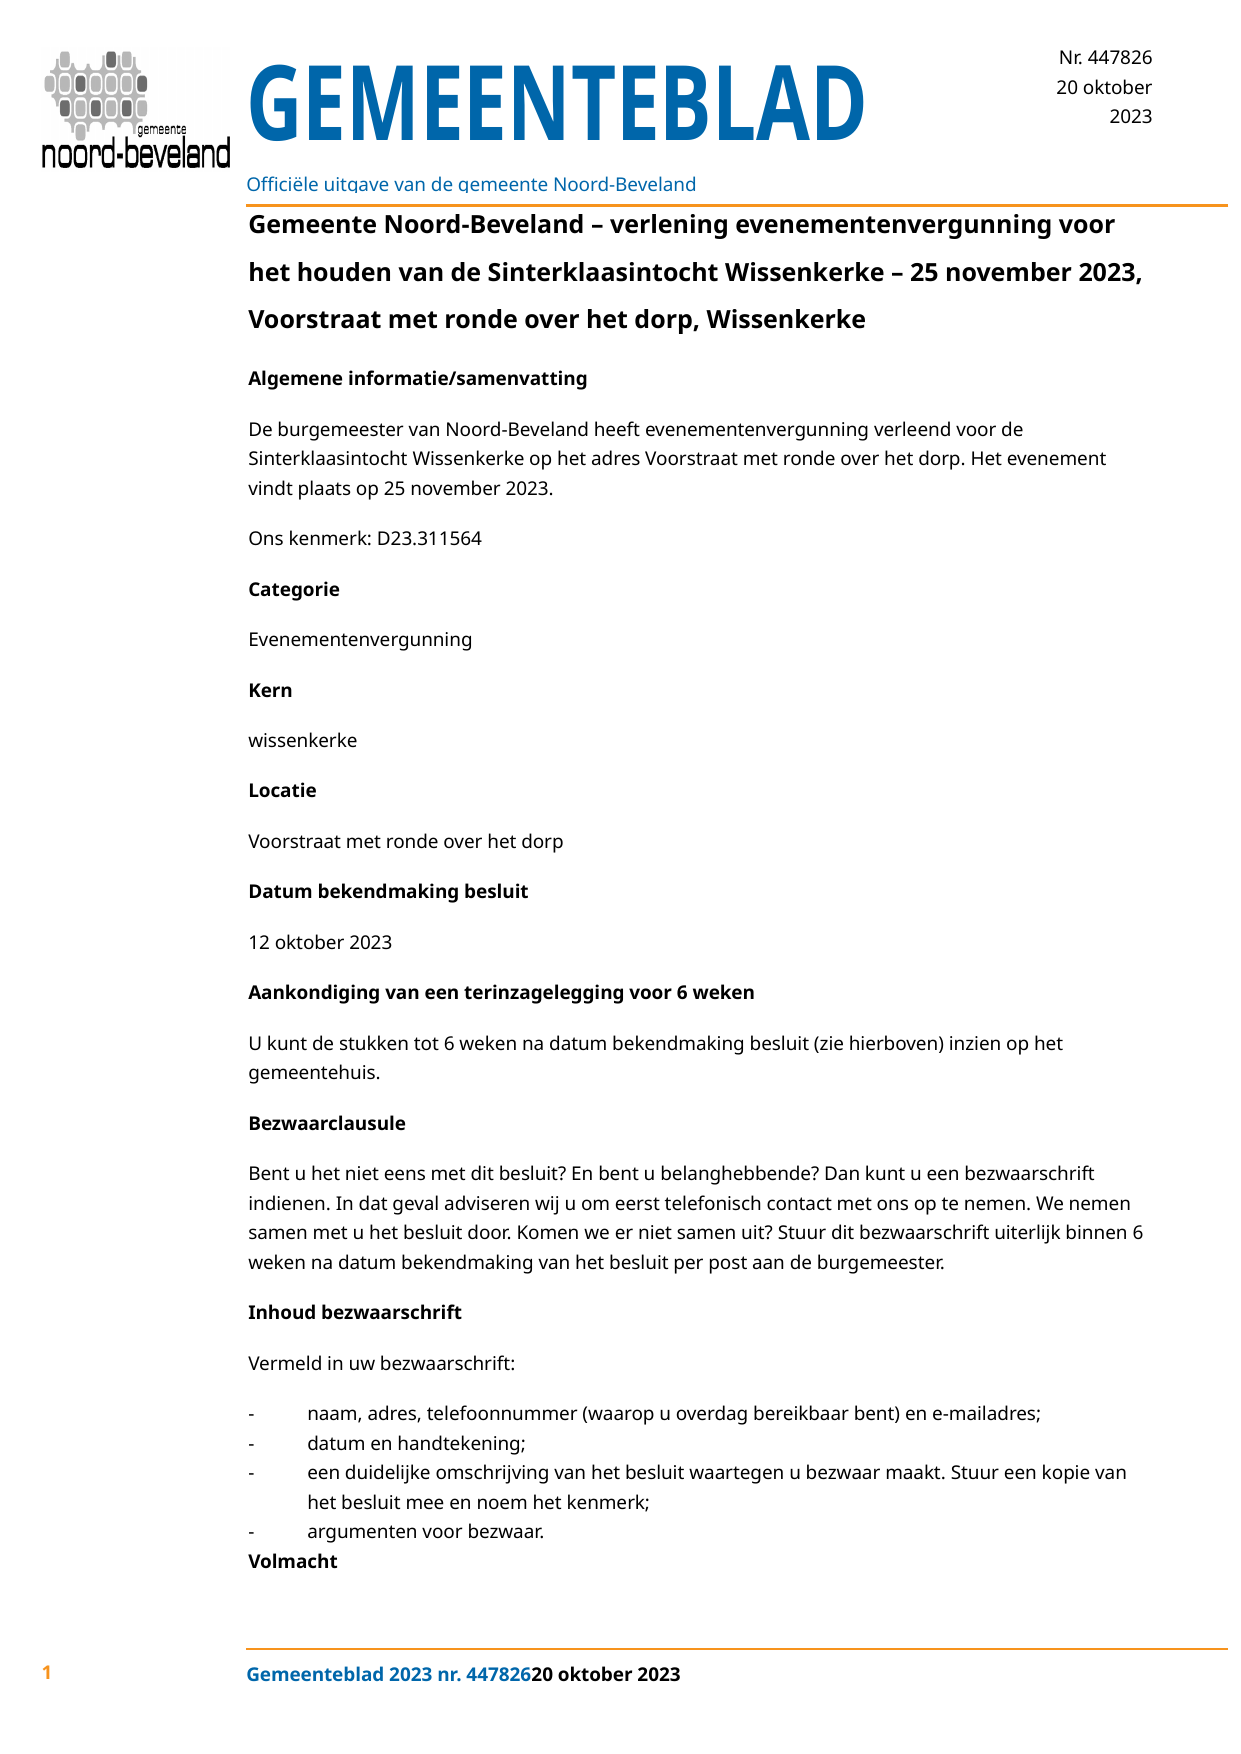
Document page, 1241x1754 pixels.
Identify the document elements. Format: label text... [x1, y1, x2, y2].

picture [41, 47, 231, 172]
text Categorie [248, 576, 1152, 602]
text 12 oktober 2023 [248, 929, 1152, 954]
text wissenkerke [248, 727, 1152, 753]
text De burgemeester van Noord-Beveland heeft evenementenvergunning verleend voor de Sinterklaasintocht Wissenkerke op het adres Voorstraat met ronde over het dorp. Het evenement vindt plaats op 25 november 2023. [248, 416, 1152, 501]
text Volmacht [248, 1548, 1152, 1574]
text Kern [248, 677, 1152, 702]
text Datum bekendmaking besluit [248, 878, 1152, 904]
list naam, adres, telefoonnummer (waarop u overdag bereikbaar bent) en e-mailadres; [248, 1400, 1152, 1426]
text Voorstraat met ronde over het dorp [248, 828, 1152, 854]
list argumenten voor bezwaar. [248, 1518, 1152, 1544]
text Locatie [248, 778, 1152, 803]
list datum en handtekening; [248, 1430, 1152, 1455]
text Bent u het niet eens met dit besluit? En bent u belanghebbende? Dan kunt u een bezwaarschrift indienen. In dat geval adviseren wij u om eerst telefonisch contact met ons op te nemen. We nemen samen met u het besluit door. Komen we er niet samen uit? Stuur dit bezwaarschrift uiterlijk binnen 6 weken na datum bekendmaking van het besluit per post aan de burgemeester. [248, 1160, 1152, 1274]
list een duidelijke omschrijving van het besluit waartegen u bezwaar maakt. Stuur een kopie van het besluit mee en noem het kenmerk; [248, 1459, 1152, 1514]
text Vermeld in uw bezwaarschrift: [248, 1350, 1152, 1375]
text Ons kenmerk: D23.311564 [248, 526, 1152, 551]
text Gemeente Noord-Beveland – verlening evenementenvergunning voor het houden van de Sinterklaasintocht Wissenkerke – 25 november 2023, Voorstraat met ronde over het dorp, Wissenkerke [248, 207, 1152, 336]
text Evenementenvergunning [248, 626, 1152, 652]
text Aankondiging van een terinzagelegging voor 6 weken [248, 979, 1152, 1005]
text Inhoud bezwaarschrift [248, 1299, 1152, 1325]
text Algemene informatie/samenvatting [248, 366, 1152, 391]
text Bezwaarclausule [248, 1110, 1152, 1135]
text U kunt de stukken tot 6 weken na datum bekendmaking besluit (zie hierboven) inzien op het gemeentehuis. [248, 1030, 1152, 1085]
